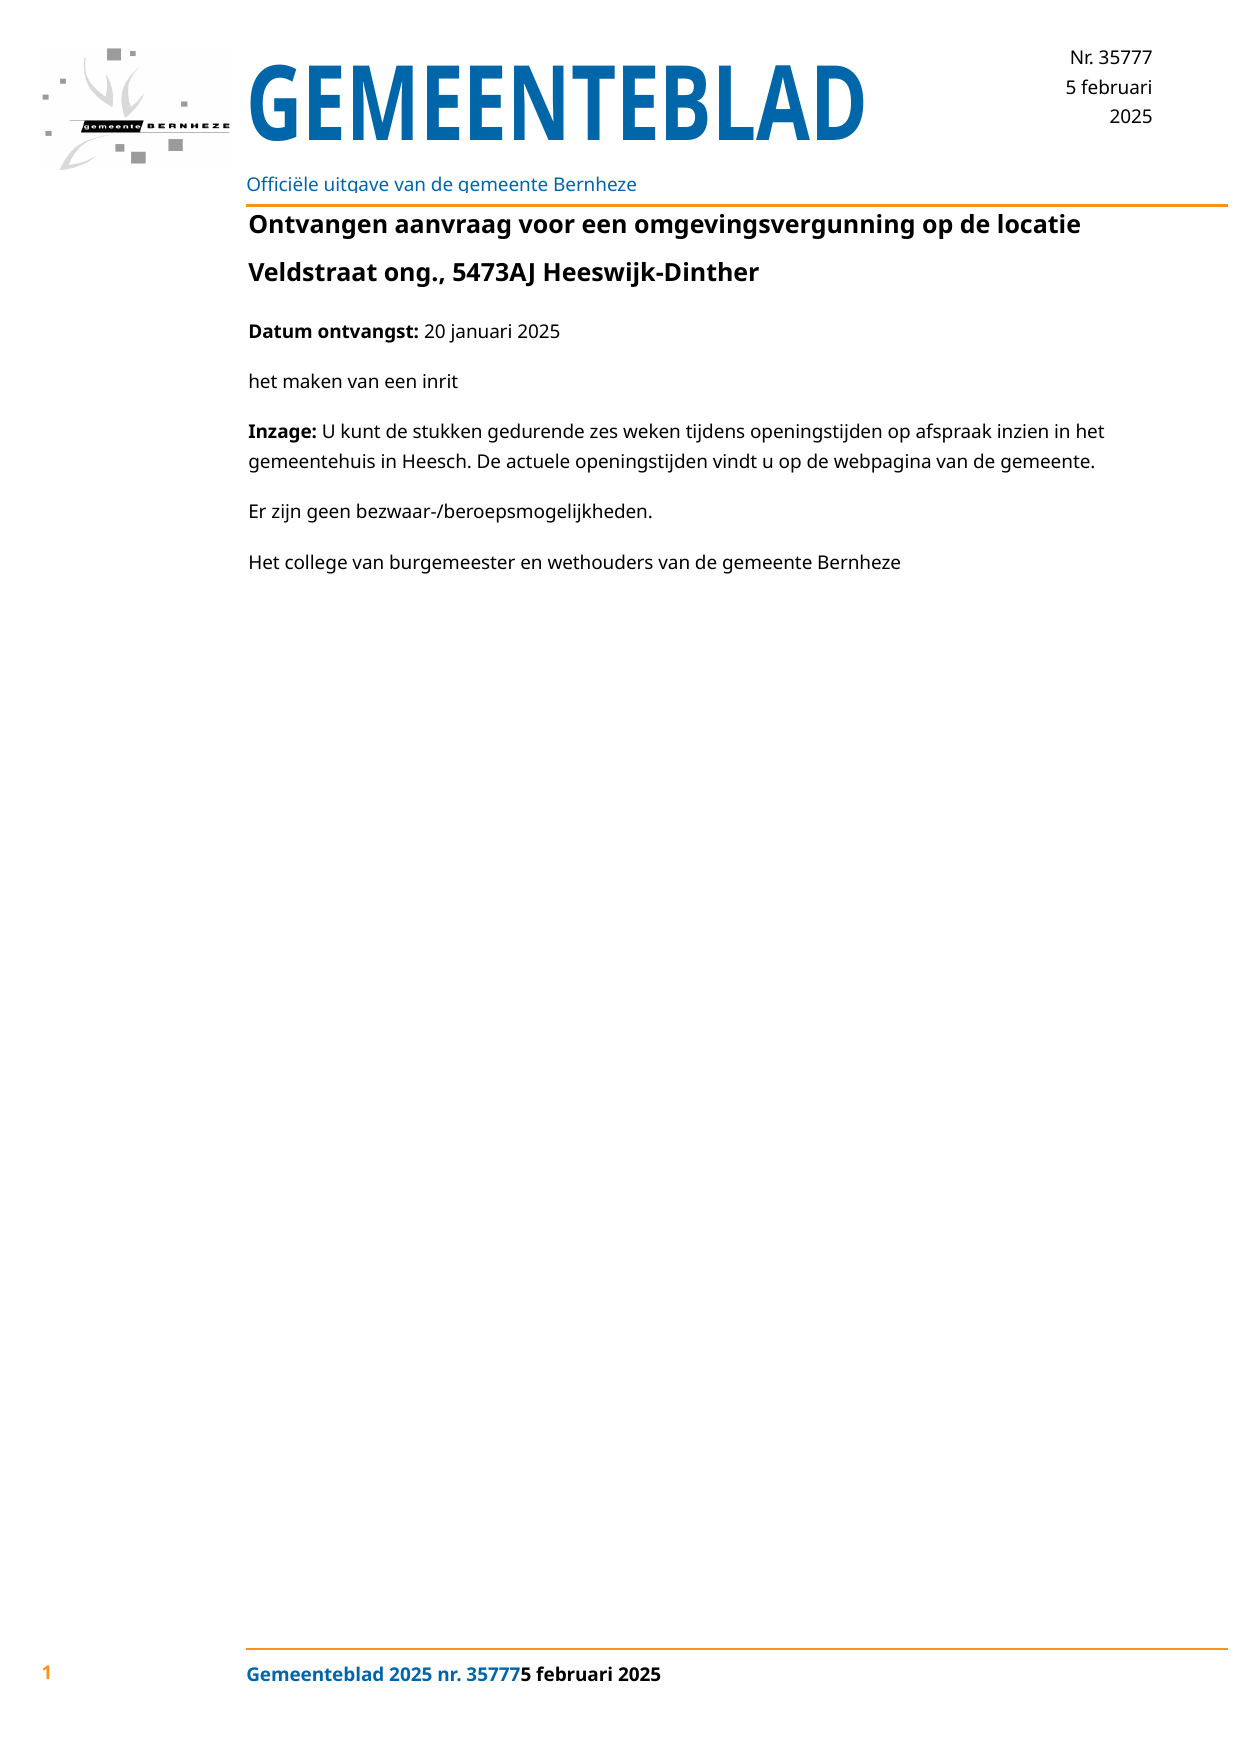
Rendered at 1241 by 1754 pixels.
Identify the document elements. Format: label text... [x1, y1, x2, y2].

picture [41, 47, 231, 172]
text Ontvangen aanvraag voor een omgevingsvergunning op de locatie Veldstraat ong., 5473AJ Heeswijk-Dinther [248, 207, 1152, 288]
text Er zijn geen bezwaar-/beroepsmogelijkheden. [248, 499, 1152, 524]
text Het college van burgemeester en wethouders van de gemeente Bernheze [248, 549, 1152, 575]
text het maken van een inrit [248, 368, 1152, 394]
text Datum ontvangst: 20 januari 2025 [248, 318, 1152, 344]
text Inzage: U kunt de stukken gedurende zes weken tijdens openingstijden op afspraak inzien in het gemeentehuis in Heesch. De actuele openingstijden vindt u op de webpagina van de gemeente. [248, 419, 1152, 474]
